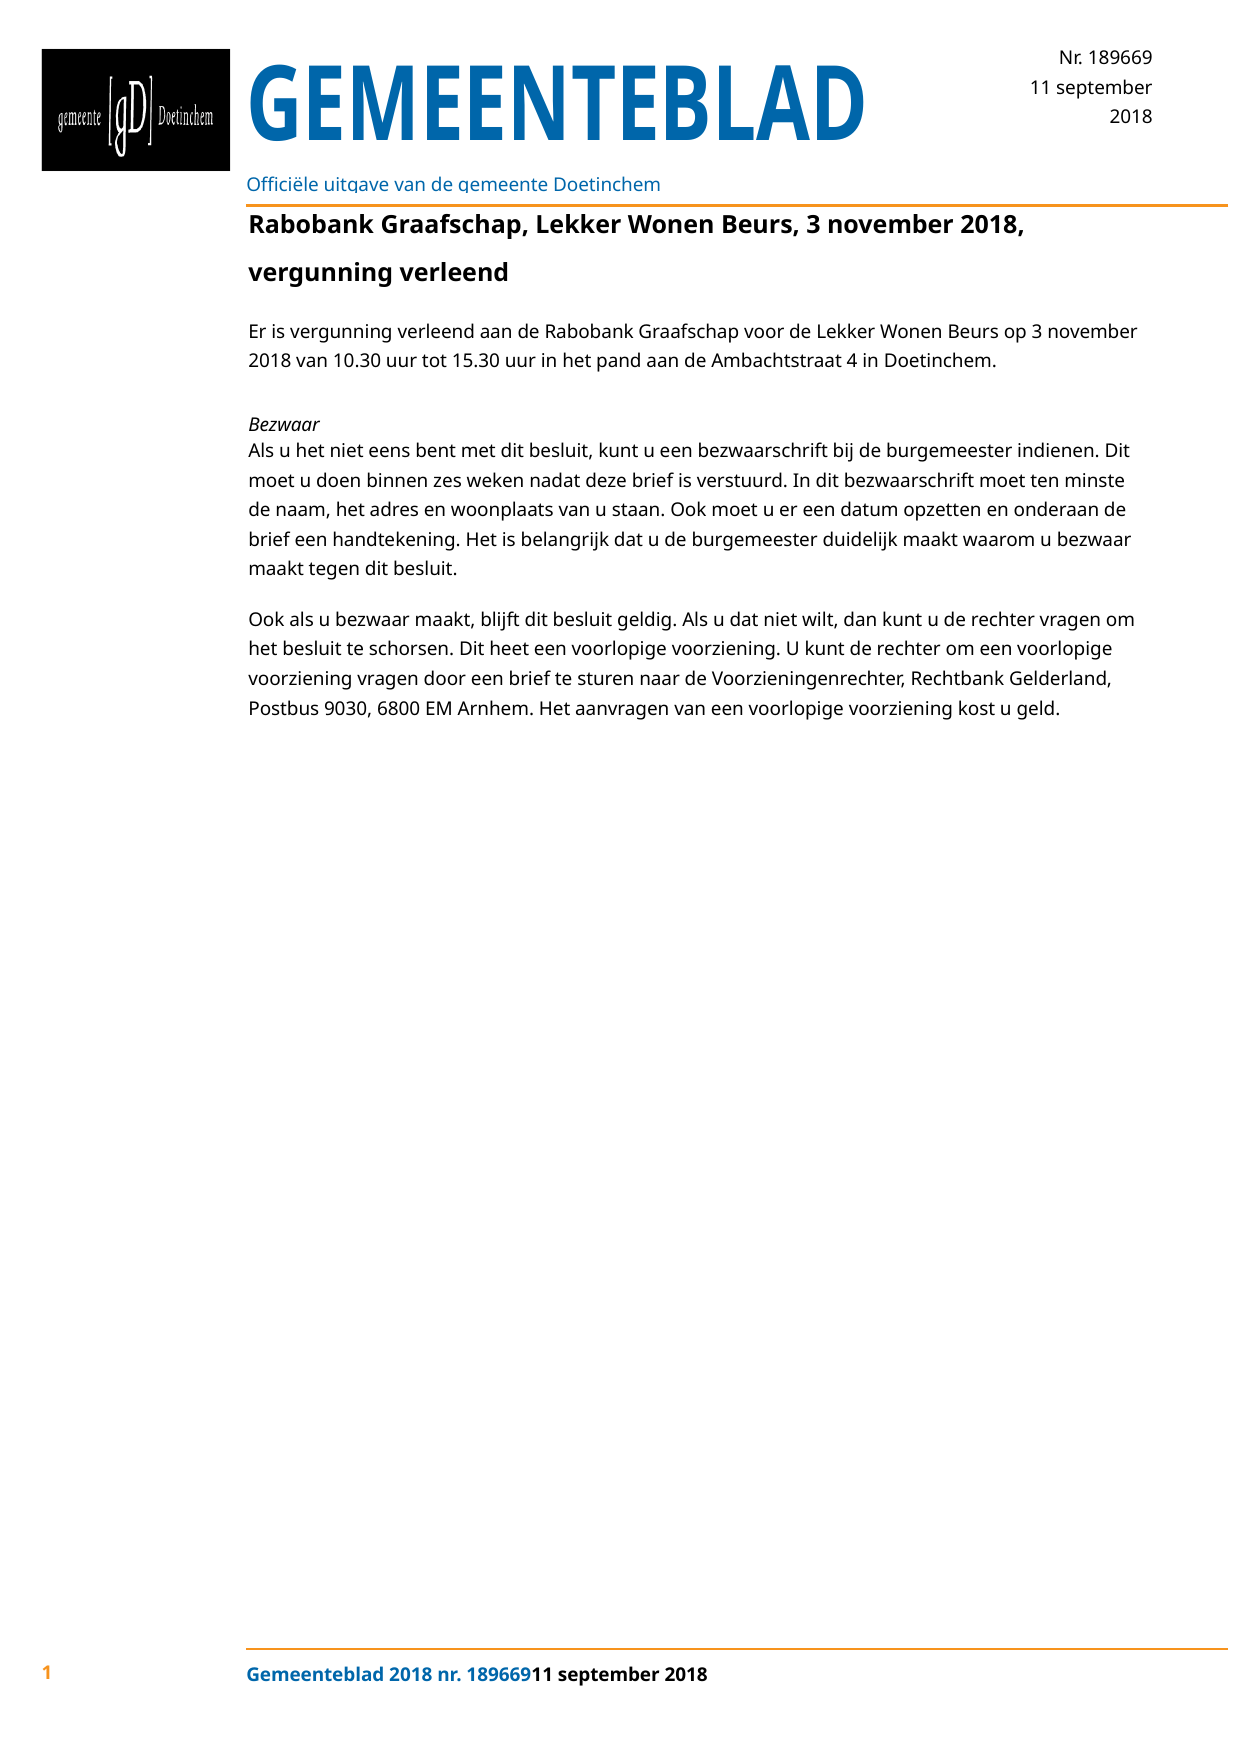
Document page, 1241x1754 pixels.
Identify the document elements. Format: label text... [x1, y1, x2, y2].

text Ook als u bezwaar maakt, blijft dit besluit geldig. Als u dat niet wilt, dan kunt u de rechter vragen om het besluit te schorsen. Dit heet een voorlopige voorziening. U kunt de rechter om een voorlopige voorziening vragen door een brief te sturen naar de Voorzieningenrechter, Rechtbank Gelderland, Postbus 9030, 6800 EM Arnhem. Het aanvragen van een voorlopige voorziening kost u geld. [248, 606, 1152, 720]
text Bezwaar [248, 411, 1152, 437]
text Als u het niet eens bent met dit besluit, kunt u een bezwaarschrift bij de burgemeester indienen. Dit moet u doen binnen zes weken nadat deze brief is verstuurd. In dit bezwaarschrift moet ten minste de naam, het adres en woonplaats van u staan. Ook moet u er een datum opzetten en onderaan de brief een handtekening. Het is belangrijk dat u de burgemeester duidelijk maakt waarom u bezwaar maakt tegen dit besluit. [248, 437, 1152, 581]
text Rabobank Graafschap, Lekker Wonen Beurs, 3 november 2018, vergunning verleend [248, 207, 1152, 288]
picture [41, 47, 231, 172]
text Er is vergunning verleend aan de Rabobank Graafschap voor de Lekker Wonen Beurs op 3 november 2018 van 10.30 uur tot 15.30 uur in het pand aan de Ambachtstraat 4 in Doetinchem. [248, 318, 1152, 373]
